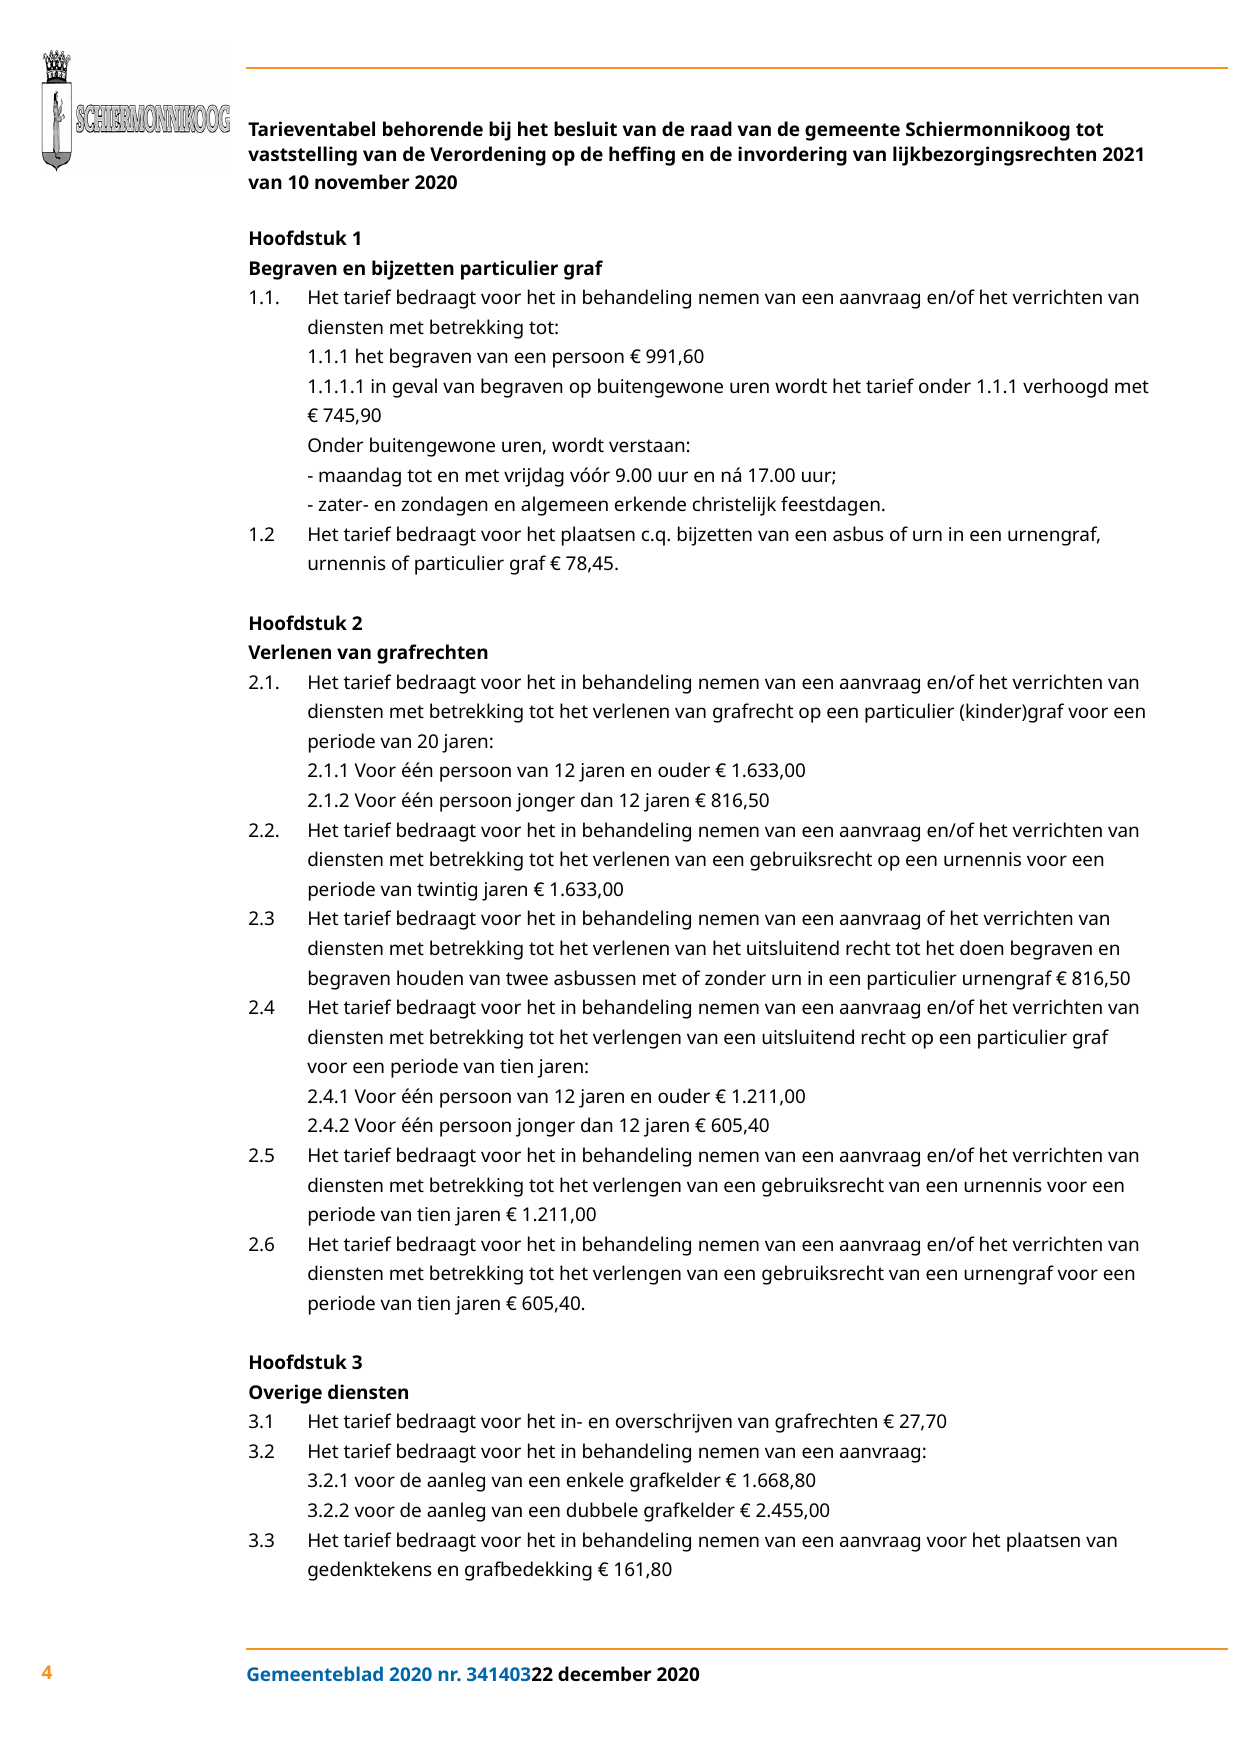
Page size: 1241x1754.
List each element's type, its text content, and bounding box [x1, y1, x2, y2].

list 2.4.1 Voor één persoon van 12 jaren en ouder € 1.211,00 [248, 1083, 1152, 1109]
text Hoofdstuk 3 [248, 1349, 1152, 1375]
list 3.2.1 voor de aanleg van een enkele grafkelder € 1.668,80 [248, 1468, 1152, 1493]
list 2.1.2 Voor één persoon jonger dan 12 jaren € 816,50 [248, 787, 1152, 813]
list 2.1.1 Voor één persoon van 12 jaren en ouder € 1.633,00 [248, 758, 1152, 783]
list 3.2.2 voor de aanleg van een dubbele grafkelder € 2.455,00 [248, 1497, 1152, 1523]
list Het tarief bedraagt voor het in behandeling nemen van een aanvraag: [248, 1438, 1152, 1464]
list Het tarief bedraagt voor het in behandeling nemen van een aanvraag en/of het verrichten van diensten met betrekking tot het verlengen van een gebruiksrecht van een urnennis voor een periode van tien jaren € 1.211,00 [248, 1142, 1152, 1227]
list Het tarief bedraagt voor het in behandeling nemen van een aanvraag en/of het verrichten van diensten met betrekking tot het verlengen van een uitsluitend recht op een particulier graf voor een periode van tien jaren: [248, 994, 1152, 1079]
list Het tarief bedraagt voor het in behandeling nemen van een aanvraag en/of het verrichten van diensten met betrekking tot het verlengen van een gebruiksrecht van een urnengraf voor een periode van tien jaren € 605,40. [248, 1231, 1152, 1316]
list Het tarief bedraagt voor het in behandeling nemen van een aanvraag en/of het verrichten van diensten met betrekking tot het verlenen van een gebruiksrecht op een urnennis voor een periode van twintig jaren € 1.633,00 [248, 817, 1152, 902]
text Hoofdstuk 1 [248, 225, 1152, 251]
list 2.4.2 Voor één persoon jonger dan 12 jaren € 605,40 [248, 1113, 1152, 1138]
text Verlenen van grafrechten [248, 639, 1152, 665]
text Overige diensten [248, 1379, 1152, 1405]
list Het tarief bedraagt voor het in- en overschrijven van grafrechten € 27,70 [248, 1408, 1152, 1434]
list - maandag tot en met vrijdag vóór 9.00 uur en ná 17.00 uur; [248, 462, 1152, 488]
text Begraven en bijzetten particulier graf [248, 255, 1152, 281]
list Het tarief bedraagt voor het in behandeling nemen van een aanvraag of het verrichten van diensten met betrekking tot het verlenen van het uitsluitend recht tot het doen begraven en begraven houden van twee asbussen met of zonder urn in een particulier urnengraf € 816,50 [248, 906, 1152, 991]
list Het tarief bedraagt voor het plaatsen c.q. bijzetten van een asbus of urn in een urnengraf, urnennis of particulier graf € 78,45. [248, 521, 1152, 576]
picture [41, 47, 231, 172]
list - zater- en zondagen en algemeen erkende christelijk feestdagen. [248, 491, 1152, 517]
text Hoofdstuk 2 [248, 610, 1152, 636]
list 1.1.1 het begraven van een persoon € 991,60 [248, 343, 1152, 369]
list Het tarief bedraagt voor het in behandeling nemen van een aanvraag voor het plaatsen van gedenktekens en grafbedekking € 161,80 [248, 1527, 1152, 1582]
list Het tarief bedraagt voor het in behandeling nemen van een aanvraag en/of het verrichten van diensten met betrekking tot het verlenen van grafrecht op een particulier (kinder)graf voor een periode van 20 jaren: [248, 669, 1152, 754]
list Onder buitengewone uren, wordt verstaan: [248, 432, 1152, 458]
text Tarieventabel behorende bij het besluit van de raad van de gemeente Schiermonnikoog tot vaststelling van de Verordening op de heffing en de invordering van lijkbezorgingsrechten 2021 van 10 november 2020 [248, 116, 1152, 196]
list Het tarief bedraagt voor het in behandeling nemen van een aanvraag en/of het verrichten van diensten met betrekking tot: [248, 284, 1152, 340]
list 1.1.1.1 in geval van begraven op buitengewone uren wordt het tarief onder 1.1.1 verhoogd met € 745,90 [248, 373, 1152, 428]
